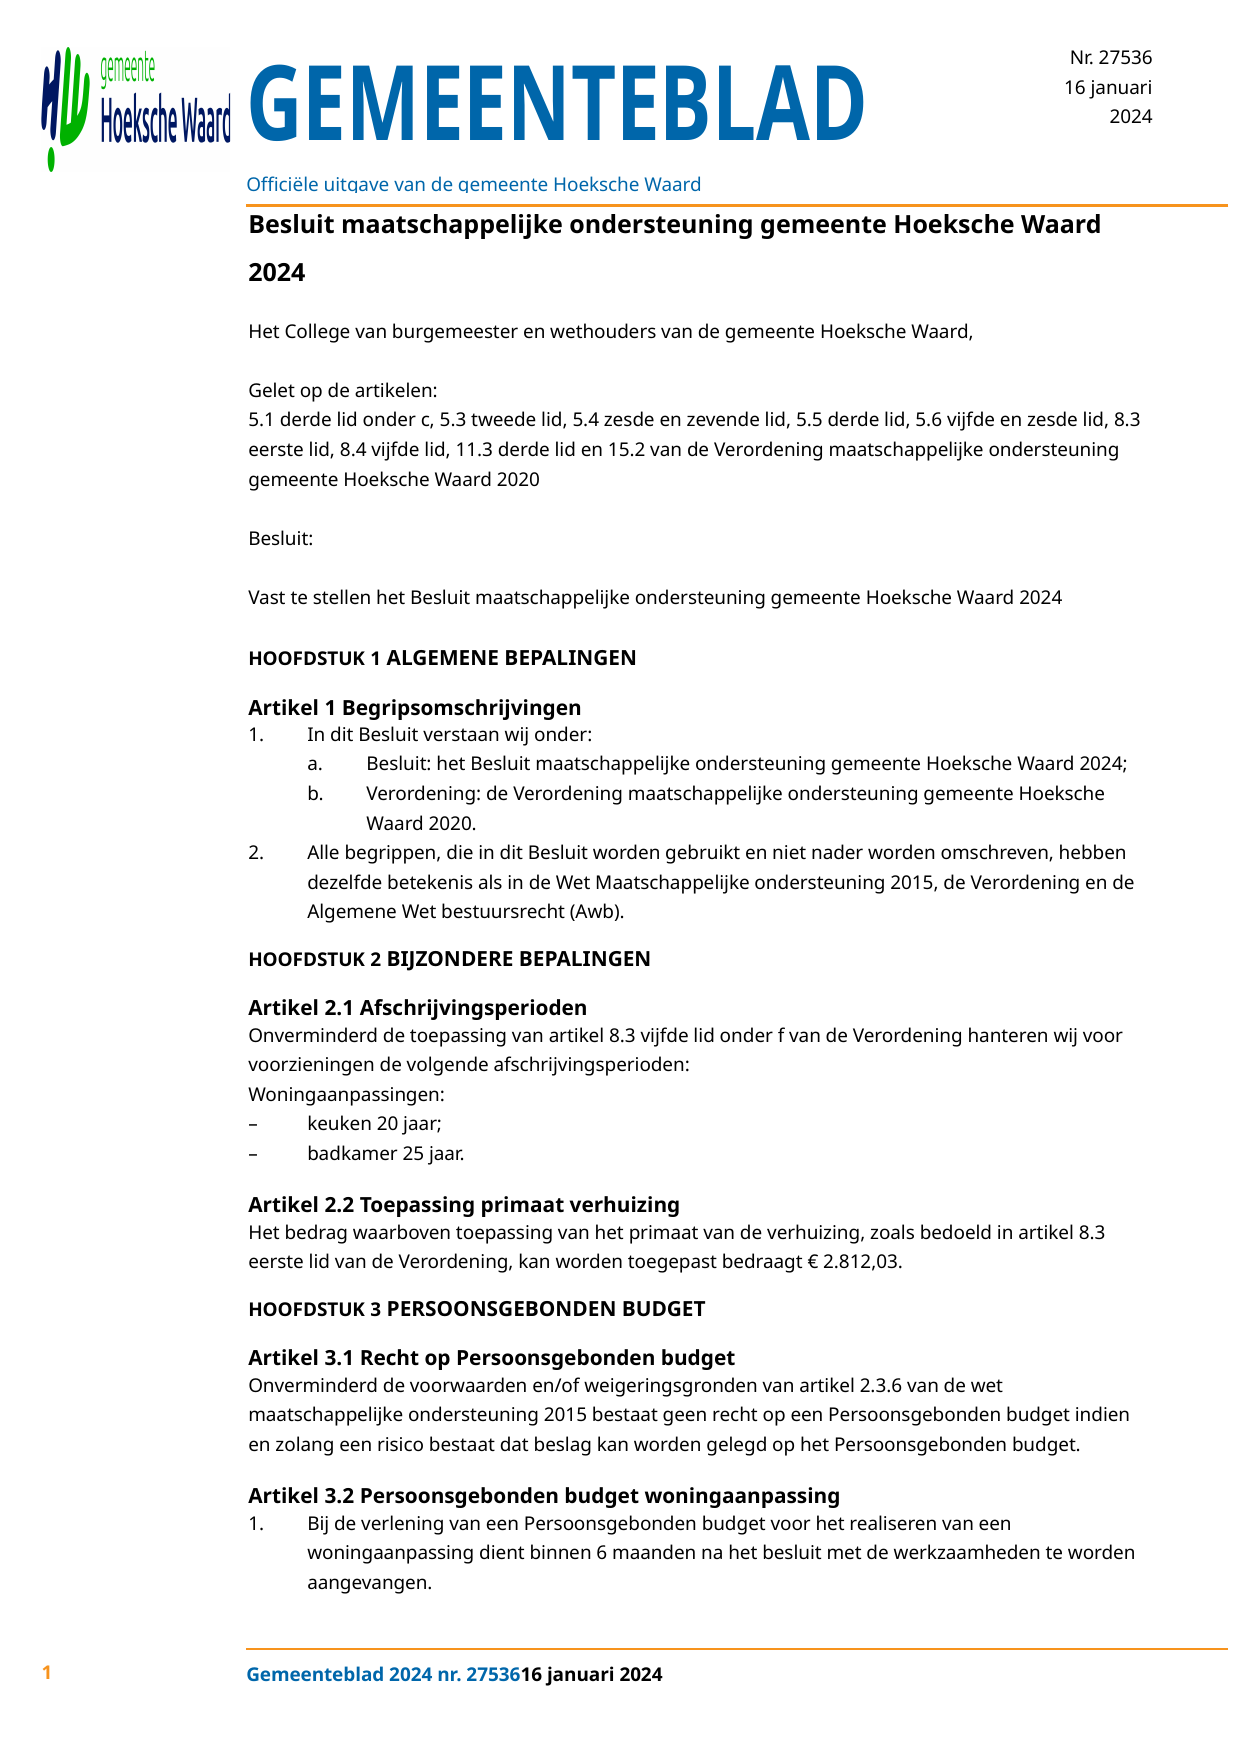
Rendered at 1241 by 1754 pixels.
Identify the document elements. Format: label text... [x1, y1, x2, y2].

list badkamer 25 jaar. [248, 1140, 1152, 1166]
text 5.1 derde lid onder c, 5.3 tweede lid, 5.4 zesde en zevende lid, 5.5 derde lid, 5.6 vijfde en zesde lid, 8.3 eerste lid, 8.4 vijfde lid, 11.3 derde lid en 15.2 van de Verordening maatschappelijke ondersteuning gemeente Hoeksche Waard 2020 [248, 407, 1152, 492]
text Gelet op de artikelen: [248, 377, 1152, 403]
text Woningaanpassingen: [248, 1081, 1152, 1107]
text Het bedrag waarboven toepassing van het primaat van de verhuizing, zoals bedoeld in artikel 8.3 eerste lid van de Verordening, kan worden toegepast bedraagt € 2.812,03. [248, 1219, 1152, 1274]
text HOOFDSTUK 2 BIJZONDERE BEPALINGEN [248, 944, 1152, 973]
list Verordening: de Verordening maatschappelijke ondersteuning gemeente Hoeksche Waard 2020. [307, 780, 1152, 836]
text Het College van burgemeester en wethouders van de gemeente Hoeksche Waard, [248, 318, 1152, 344]
list Bij de verlening van een Persoonsgebonden budget voor het realiseren van een woningaanpassing dient binnen 6 maanden na het besluit met de werkzaamheden te worden aangevangen. [248, 1510, 1152, 1595]
list In dit Besluit verstaan wij onder: [248, 721, 1152, 747]
text Onverminderd de voorwaarden en/of weigeringsgronden van artikel 2.3.6 van de wet maatschappelijke ondersteuning 2015 bestaat geen recht op een Persoonsgebonden budget indien en zolang een risico bestaat dat beslag kan worden gelegd op het Persoonsgebonden budget. [248, 1372, 1152, 1457]
picture [41, 47, 231, 172]
text Artikel 3.2 Persoonsgebonden budget woningaanpassing [248, 1482, 1152, 1510]
list Besluit: het Besluit maatschappelijke ondersteuning gemeente Hoeksche Waard 2024; [307, 751, 1152, 776]
text Besluit maatschappelijke ondersteuning gemeente Hoeksche Waard 2024 [248, 207, 1152, 288]
list keuken 20 jaar; [248, 1111, 1152, 1136]
text Artikel 2.1 Afschrijvingsperioden [248, 993, 1152, 1022]
text Besluit: [248, 525, 1152, 551]
list Alle begrippen, die in dit Besluit worden gebruikt en niet nader worden omschreven, hebben dezelfde betekenis als in de Wet Maatschappelijke ondersteuning 2015, de Verordening en de Algemene Wet bestuursrecht (Awb). [248, 839, 1152, 924]
text Artikel 3.1 Recht op Persoonsgebonden budget [248, 1343, 1152, 1372]
text Vast te stellen het Besluit maatschappelijke ondersteuning gemeente Hoeksche Waard 2024 [248, 584, 1152, 610]
text Onverminderd de toepassing van artikel 8.3 vijfde lid onder f van de Verordening hanteren wij voor voorzieningen de volgende afschrijvingsperioden: [248, 1022, 1152, 1077]
text Artikel 1 Begripsomschrijvingen [248, 693, 1152, 721]
text HOOFDSTUK 3 PERSOONSGEBONDEN BUDGET [248, 1294, 1152, 1323]
text Artikel 2.2 Toepassing primaat verhuizing [248, 1191, 1152, 1219]
text HOOFDSTUK 1 ALGEMENE BEPALINGEN [248, 643, 1152, 672]
